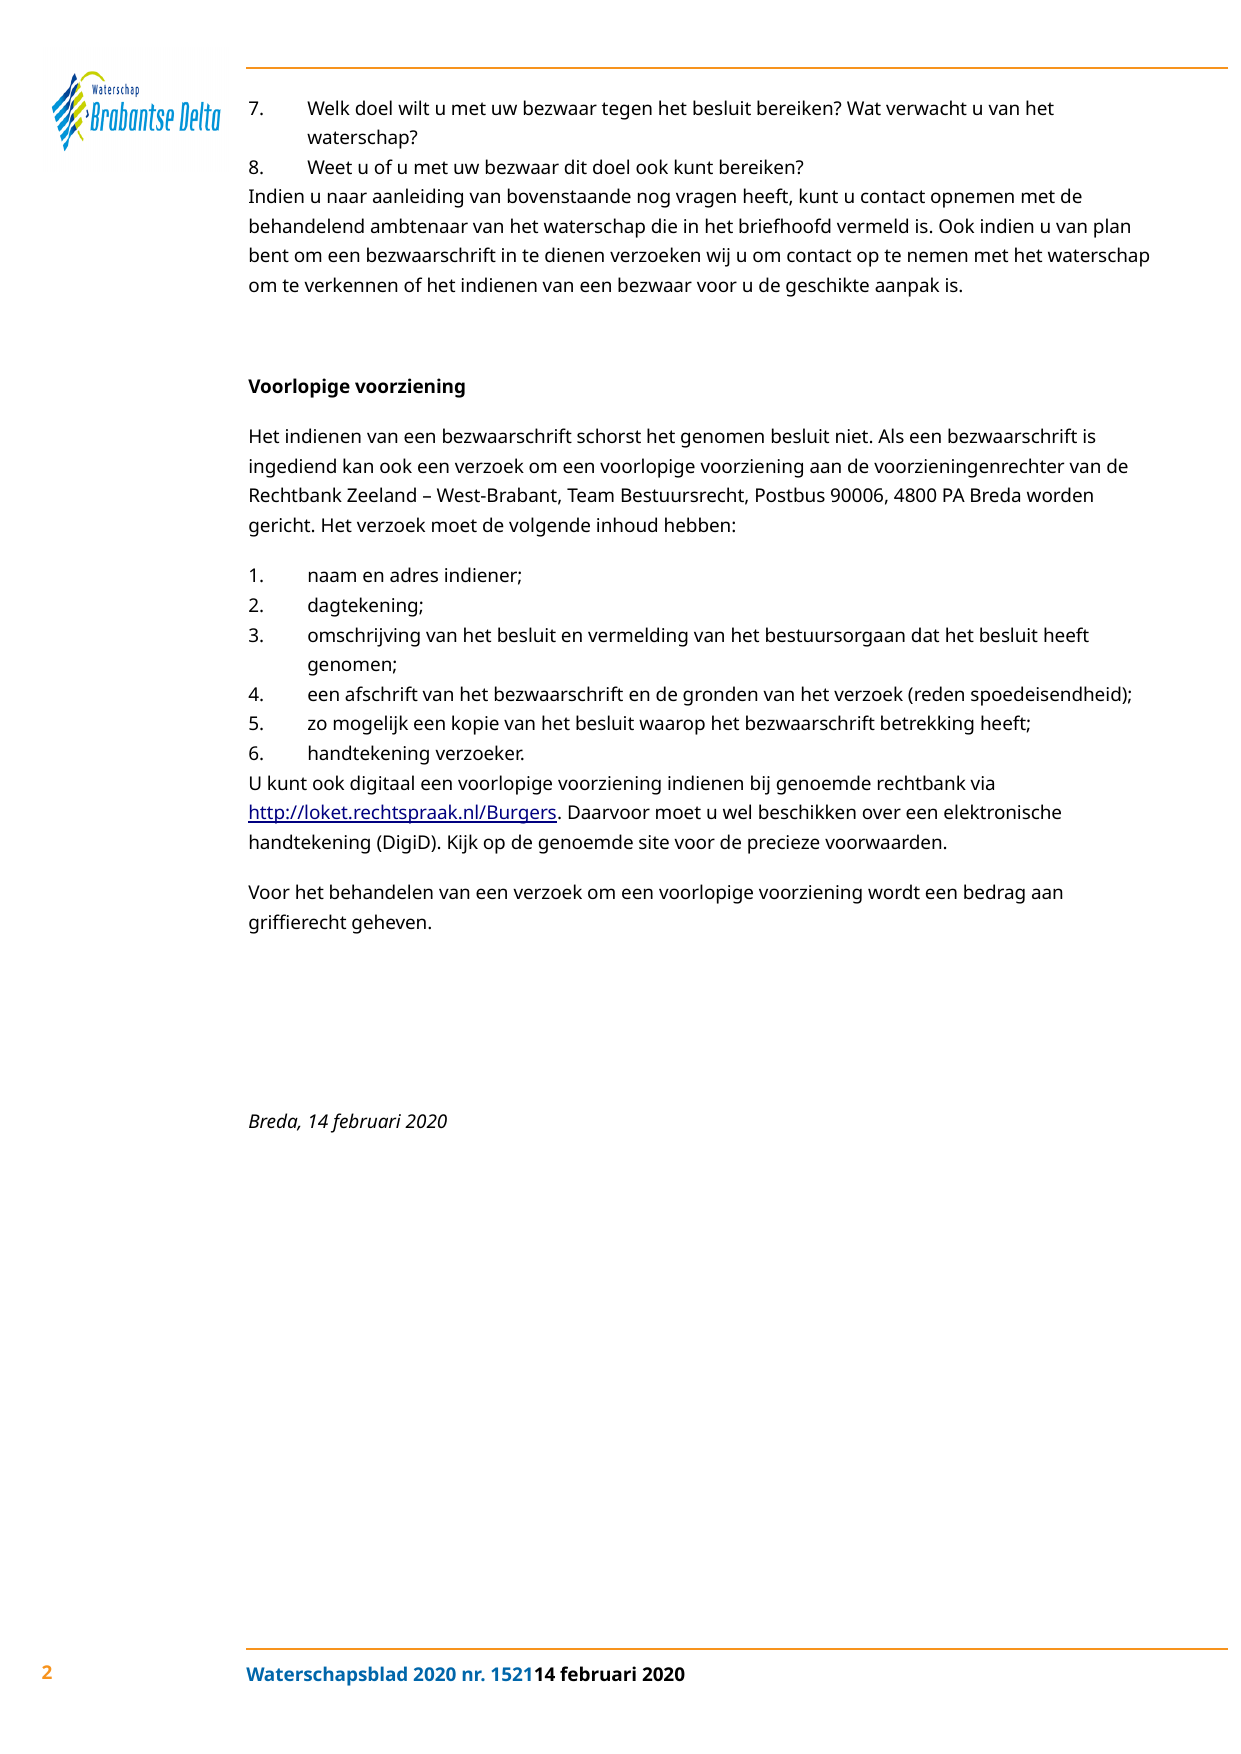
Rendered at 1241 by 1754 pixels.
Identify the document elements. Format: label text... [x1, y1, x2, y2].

list zo mogelijk een kopie van het besluit waarop het bezwaarschrift betrekking heeft; [248, 711, 1152, 736]
text U kunt ook digitaal een voorlopige voorziening indienen bij genoemde rechtbank via http://loket.rechtspraak.nl/Burgers. Daarvoor moet u wel beschikken over een elektronische handtekening (DigiD). Kijk op de genoemde site voor de precieze voorwaarden. [248, 770, 1152, 855]
text Voorlopige voorziening [248, 373, 1152, 399]
list Weet u of u met uw bezwaar dit doel ook kunt bereiken? [248, 154, 1152, 180]
list Welk doel wilt u met uw bezwaar tegen het besluit bereiken? Wat verwacht u van het waterschap? [248, 95, 1152, 150]
text Indien u naar aanleiding van bovenstaande nog vragen heeft, kunt u contact opnemen met de behandelend ambtenaar van het waterschap die in het briefhoofd vermeld is. Ook indien u van plan bent om een bezwaarschrift in te dienen verzoeken wij u om contact op te nemen met het waterschap om te verkennen of het indienen van een bezwaar voor u de geschikte aanpak is. [248, 183, 1152, 298]
text Het indienen van een bezwaarschrift schorst het genomen besluit niet. Als een bezwaarschrift is ingediend kan ook een verzoek om een voorlopige voorziening aan de voorzieningenrechter van de Rechtbank Zeeland – West-Brabant, Team Bestuursrecht, Postbus 90006, 4800 PA Breda worden gericht. Het verzoek moet de volgende inhoud hebben: [248, 423, 1152, 538]
list een afschrift van het bezwaarschrift en de gronden van het verzoek (reden spoedeisendheid); [248, 681, 1152, 707]
list omschrijving van het besluit en vermelding van het bestuursorgaan dat het besluit heeft genomen; [248, 622, 1152, 677]
list handtekening verzoeker. [248, 740, 1152, 766]
list naam en adres indiener; [248, 563, 1152, 588]
text Voor het behandelen van een verzoek om een voorlopige voorziening wordt een bedrag aan griffierecht geheven. [248, 879, 1152, 935]
list dagtekening; [248, 592, 1152, 618]
text Breda, 14 februari 2020 [248, 1108, 1152, 1134]
picture [41, 47, 231, 172]
